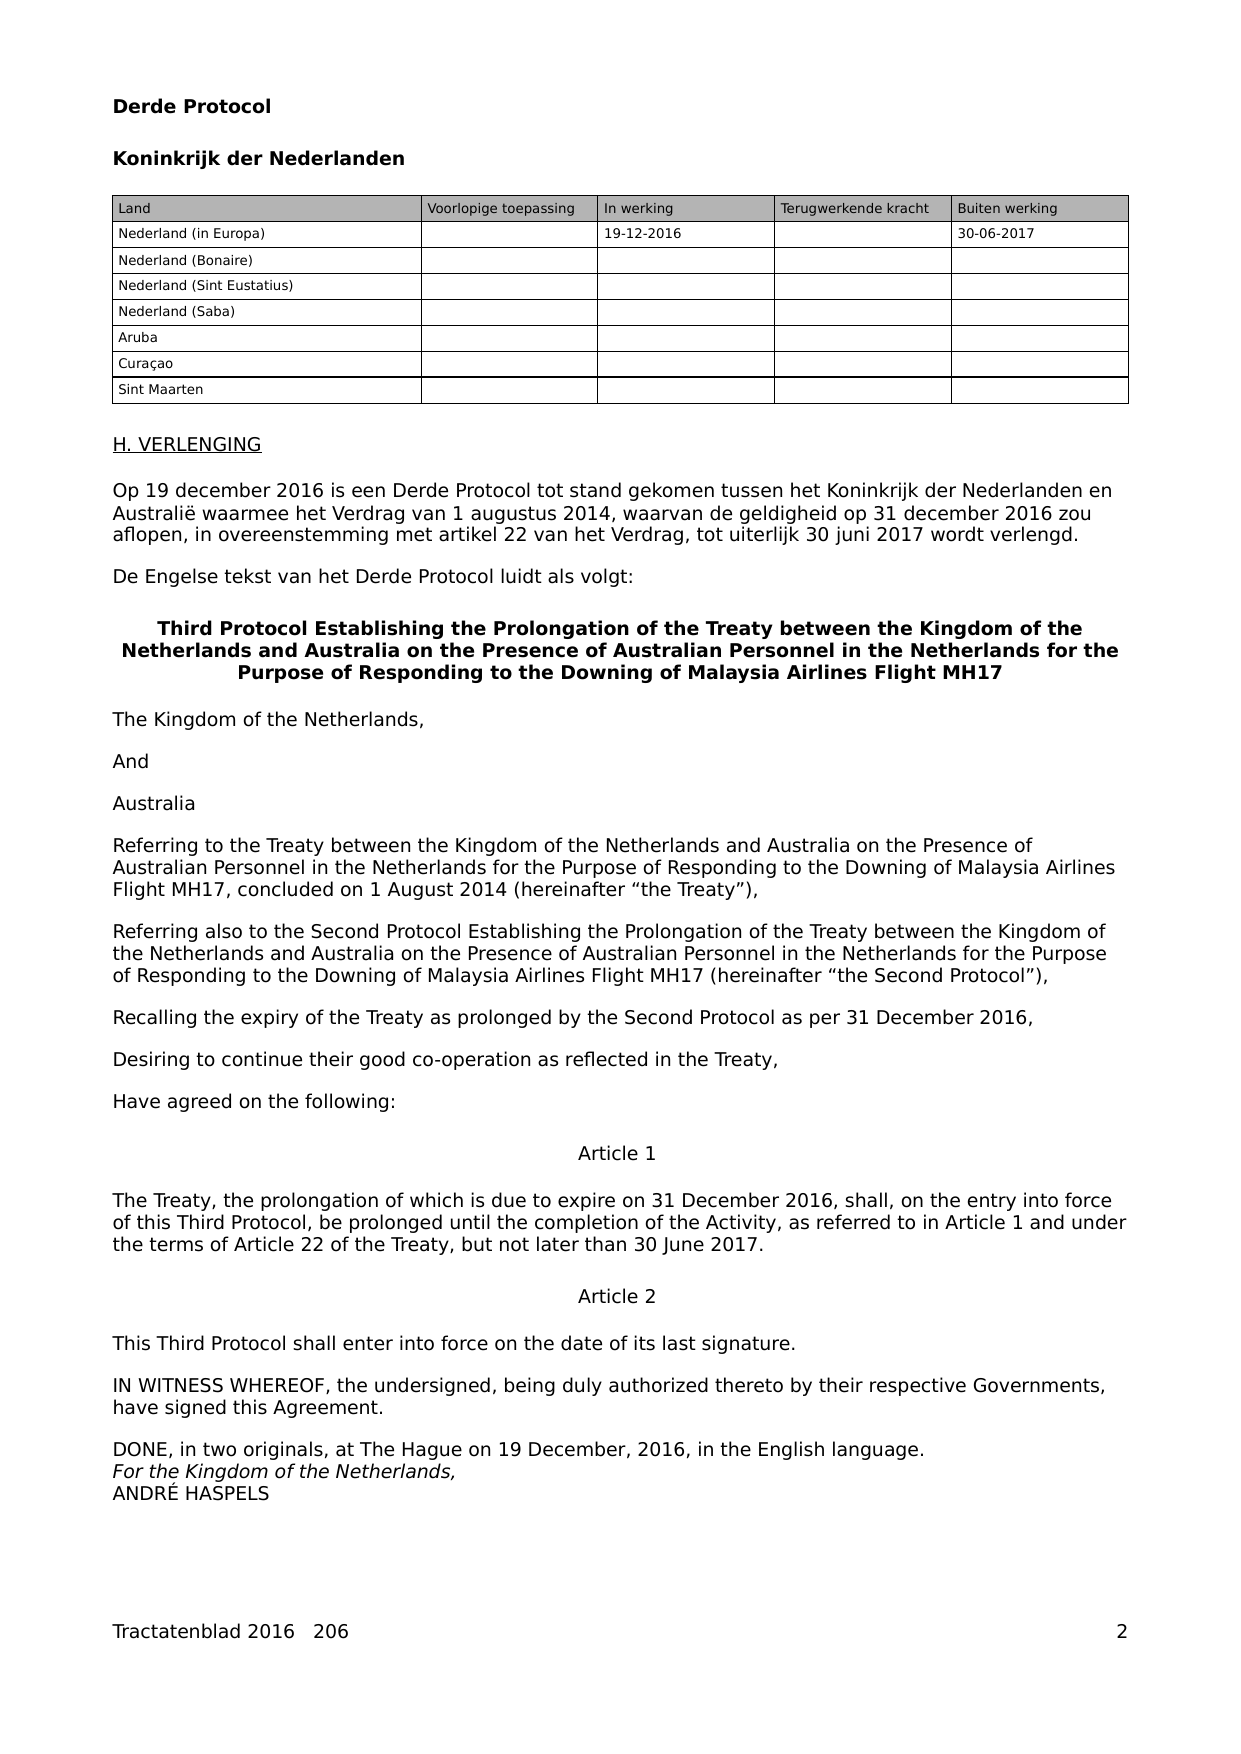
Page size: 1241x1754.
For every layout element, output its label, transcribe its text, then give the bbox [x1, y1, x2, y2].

table_cell Nederland (Bonaire) [113, 248, 421, 273]
table_cell Nederland (Saba) [113, 300, 421, 324]
table_header Voorlopige toepassing [422, 196, 597, 221]
table_cell [422, 352, 597, 376]
text Referring also to the Second Protocol Establishing the Prolongation of the Treaty between the Kingdom of the Netherlands and Australia on the Presence of Australian Personnel in the Netherlands for the Purpose of Responding to the Downing of Malaysia Airlines Flight MH17 (hereinafter “the Second Protocol”), [112, 921, 1128, 987]
table_cell [775, 352, 951, 376]
table_header Buiten werking [952, 196, 1128, 221]
table_cell [952, 352, 1128, 376]
text Recalling the expiry of the Treaty as prolonged by the Second Protocol as per 31 December 2016, [112, 1007, 1128, 1029]
table_cell [598, 378, 774, 402]
text And [112, 751, 1128, 773]
text Referring to the Treaty between the Kingdom of the Netherlands and Australia on the Presence of Australian Personnel in the Netherlands for the Purpose of Responding to the Downing of Malaysia Airlines Flight MH17, concluded on 1 August 2014 (hereinafter “the Treaty”), [112, 835, 1128, 901]
table_cell [952, 274, 1128, 299]
text Desiring to continue their good co-operation as reflected in the Treaty, [112, 1049, 1128, 1071]
table_header Terugwerkende kracht [775, 196, 951, 221]
table_cell [775, 300, 951, 324]
text The Kingdom of the Netherlands, [112, 709, 1128, 731]
table_cell [422, 300, 597, 324]
text For the Kingdom of the Netherlands, ANDRÉ HASPELS [112, 1461, 1128, 1505]
table_cell [775, 248, 951, 273]
text Op 19 december 2016 is een Derde Protocol tot stand gekomen tussen het Koninkrijk der Nederlanden en Australië waarmee het Verdrag van 1 augustus 2014, waarvan de geldigheid op 31 december 2016 zou aflopen, in overeenstemming met artikel 22 van het Verdrag, tot uiterlijk 30 juni 2017 wordt verlengd. [112, 480, 1128, 546]
table_cell [422, 326, 597, 351]
table_cell Nederland (Sint Eustatius) [113, 274, 421, 299]
table_cell [952, 300, 1128, 324]
table_cell Curaçao [113, 352, 421, 376]
table_cell [598, 326, 774, 351]
table_cell [598, 248, 774, 273]
table_cell [422, 222, 597, 247]
subtitle Derde Protocol [112, 96, 1128, 118]
text DONE, in two originals, at The Hague on 19 December, 2016, in the English language. [112, 1439, 1128, 1461]
subtitle Article 2 [112, 1286, 1128, 1308]
table_cell Sint Maarten [113, 378, 421, 402]
table_cell [775, 378, 951, 402]
text The Treaty, the prolongation of which is due to expire on 31 December 2016, shall, on the entry into force of this Third Protocol, be prolonged until the completion of the Activity, as referred to in Article 1 and under the terms of Article 22 of the Treaty, but not later than 30 June 2017. [112, 1190, 1128, 1256]
table_cell [422, 378, 597, 402]
table_cell [422, 274, 597, 299]
table_cell Aruba [113, 326, 421, 351]
subtitle Third Protocol Establishing the Prolongation of the Treaty between the Kingdom of the Netherlands and Australia on the Presence of Australian Personnel in the Netherlands for the Purpose of Responding to the Downing of Malaysia Airlines Flight MH17 [112, 618, 1128, 684]
table_cell [598, 274, 774, 299]
table_cell [422, 248, 597, 273]
text IN WITNESS WHEREOF, the undersigned, being duly authorized thereto by their respective Governments, have signed this Agreement. [112, 1375, 1128, 1419]
table_cell Nederland (in Europa) [113, 222, 421, 247]
text This Third Protocol shall enter into force on the date of its last signature. [112, 1333, 1128, 1355]
table_header Land [113, 196, 421, 221]
table_cell [598, 352, 774, 376]
table_cell [775, 274, 951, 299]
text De Engelse tekst van het Derde Protocol luidt als volgt: [112, 566, 1128, 588]
table_cell [775, 326, 951, 351]
subtitle Koninkrijk der Nederlanden [112, 148, 1128, 170]
table_cell [952, 326, 1128, 351]
table_cell [598, 300, 774, 324]
text Australia [112, 793, 1128, 815]
subtitle H. VERLENGING [112, 433, 1128, 455]
table_cell [952, 378, 1128, 402]
table_header In werking [598, 196, 774, 221]
table_cell [952, 248, 1128, 273]
table_cell [775, 222, 951, 247]
subtitle Article 1 [112, 1143, 1128, 1165]
table_cell 19-12-2016 [598, 222, 774, 247]
table_cell 30-06-2017 [952, 222, 1128, 247]
text Have agreed on the following: [112, 1091, 1128, 1113]
